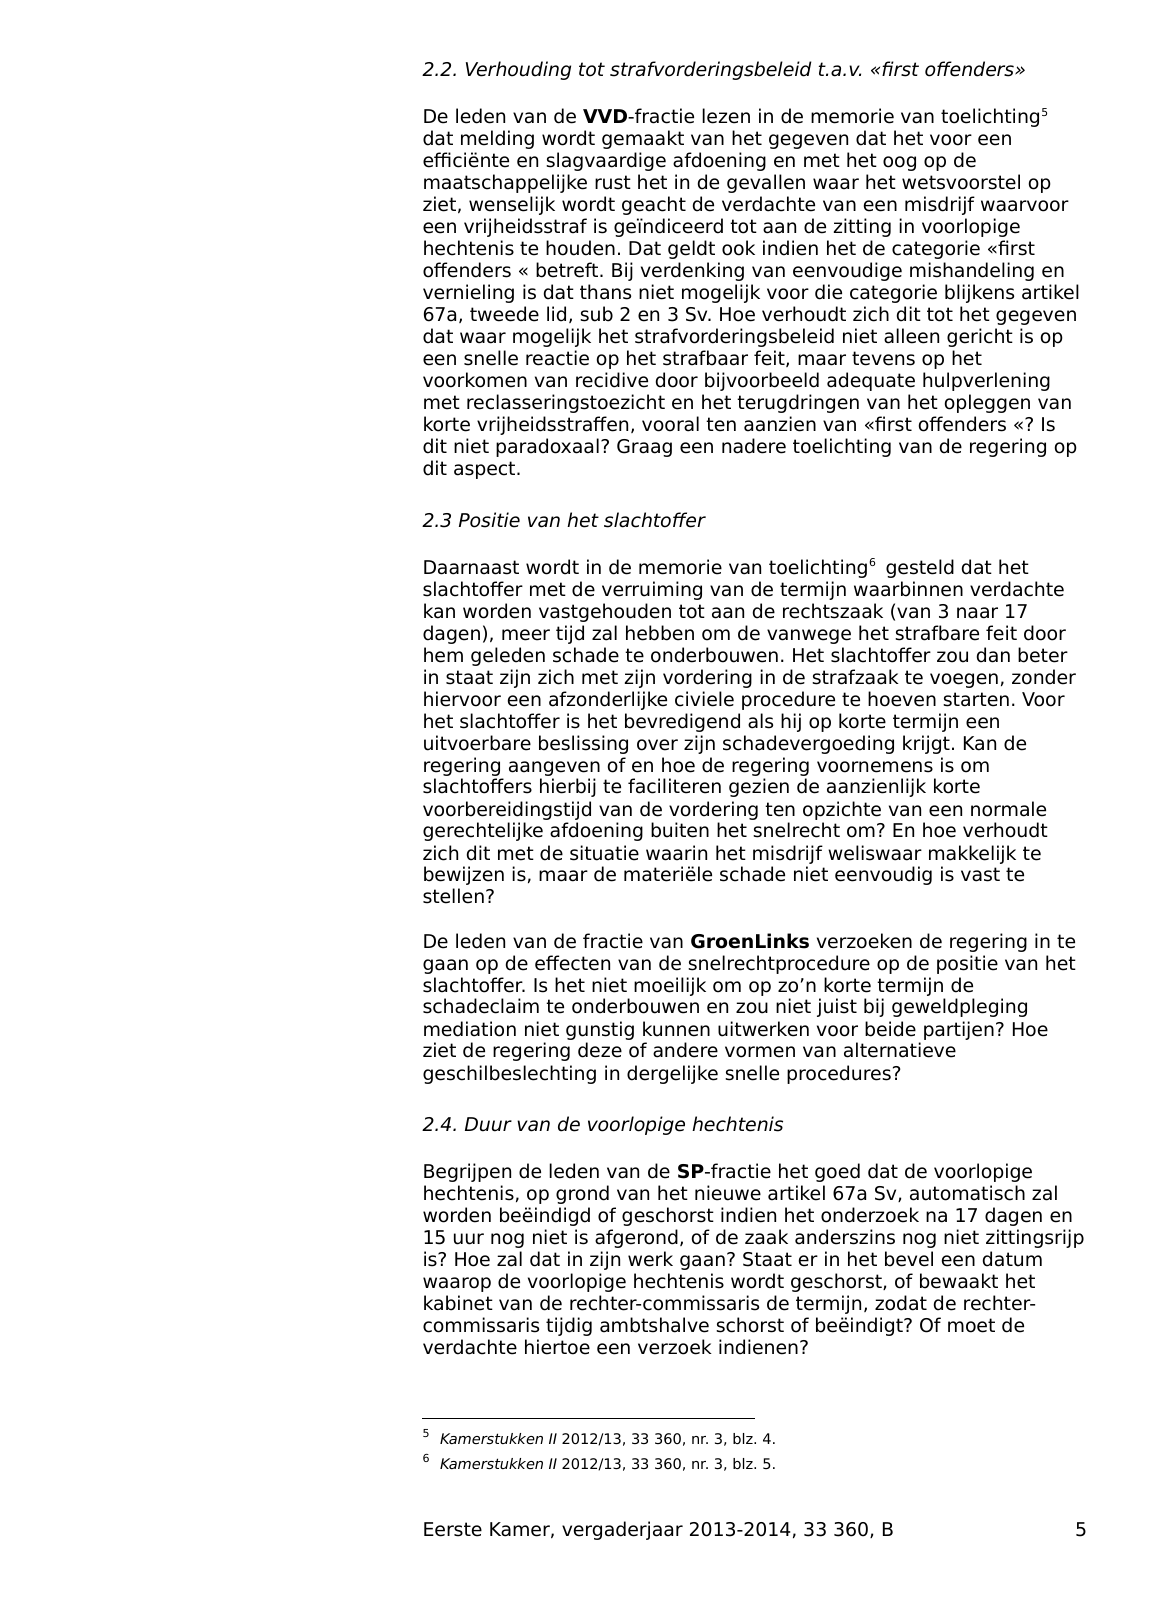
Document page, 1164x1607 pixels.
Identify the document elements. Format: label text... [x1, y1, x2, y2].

text Begrijpen de leden van de SP-fractie het goed dat de voorlopige hechtenis, op grond van het nieuwe artikel 67a Sv, automatisch zal worden beëindigd of geschorst indien het onderzoek na 17 dagen en 15 uur nog niet is afgerond, of de zaak anderszins nog niet zittingsrijp is? Hoe zal dat in zijn werk gaan? Staat er in het bevel een datum waarop de voorlopige hechtenis wordt geschorst, of bewaakt het kabinet van de rechter-commissaris de termijn, zodat de rechter-commissaris tijdig ambtshalve schorst of beëindigt? Of moet de verdachte hiertoe een verzoek indienen? [422, 1161, 1087, 1359]
text De leden van de VVD-fractie lezen in de memorie van toelichting dat melding wordt gemaakt van het gegeven dat het voor een efficiënte en slagvaardige afdoening en met het oog op de maatschappelijke rust het in de gevallen waar het wetsvoorstel op ziet, wenselijk wordt geacht de verdachte van een misdrijf waarvoor een vrijheidsstraf is geïndiceerd tot aan de zitting in voorlopige hechtenis te houden. Dat geldt ook indien het de categorie «first offenders « betreft. Bij verdenking van eenvoudige mishandeling en vernieling is dat thans niet mogelijk voor die categorie blijkens artikel 67a, tweede lid, sub 2 en 3 Sv. Hoe verhoudt zich dit tot het gegeven dat waar mogelijk het strafvorderingsbeleid niet alleen gericht is op een snelle reactie op het strafbaar feit, maar tevens op het voorkomen van recidive door bijvoorbeeld adequate hulpverlening met reclasseringstoezicht en het terugdringen van het opleggen van korte vrijheidsstraffen, vooral ten aanzien van «first offenders «? Is dit niet paradoxaal? Graag een nadere toelichting van de regering op dit aspect. [422, 106, 1087, 480]
subtitle 2.2. Verhouding tot strafvorderingsbeleid t.a.v. «first offenders» [422, 59, 1087, 81]
text Kamerstukken II 2012/13, 33 360, nr. 3, blz. 5. [422, 1452, 1087, 1474]
text De leden van de fractie van GroenLinks verzoeken de regering in te gaan op de effecten van de snelrechtprocedure op de positie van het slachtoffer. Is het niet moeilijk om op zo’n korte termijn de schadeclaim te onderbouwen en zou niet juist bij geweldpleging mediation niet gunstig kunnen uitwerken voor beide partijen? Hoe ziet de regering deze of andere vormen van alternatieve geschilbeslechting in dergelijke snelle procedures? [422, 931, 1087, 1084]
text Daarnaast wordt in de memorie van toelichting gesteld dat het slachtoffer met de verruiming van de termijn waarbinnen verdachte kan worden vastgehouden tot aan de rechtszaak (van 3 naar 17 dagen), meer tijd zal hebben om de vanwege het strafbare feit door hem geleden schade te onderbouwen. Het slachtoffer zou dan beter in staat zijn zich met zijn vordering in de strafzaak te voegen, zonder hiervoor een afzonderlijke civiele procedure te hoeven starten. Voor het slachtoffer is het bevredigend als hij op korte termijn een uitvoerbare beslissing over zijn schadevergoeding krijgt. Kan de regering aangeven of en hoe de regering voornemens is om slachtoffers hierbij te faciliteren gezien de aanzienlijk korte voorbereidingstijd van de vordering ten opzichte van een normale gerechtelijke afdoening buiten het snelrecht om? En hoe verhoudt zich dit met de situatie waarin het misdrijf weliswaar makkelijk te bewijzen is, maar de materiële schade niet eenvoudig is vast te stellen? [422, 557, 1087, 908]
text Kamerstukken II 2012/13, 33 360, nr. 3, blz. 4. [422, 1427, 1087, 1449]
subtitle 2.3 Positie van het slachtoffer [422, 510, 1087, 532]
subtitle 2.4. Duur van de voorlopige hechtenis [422, 1114, 1087, 1136]
